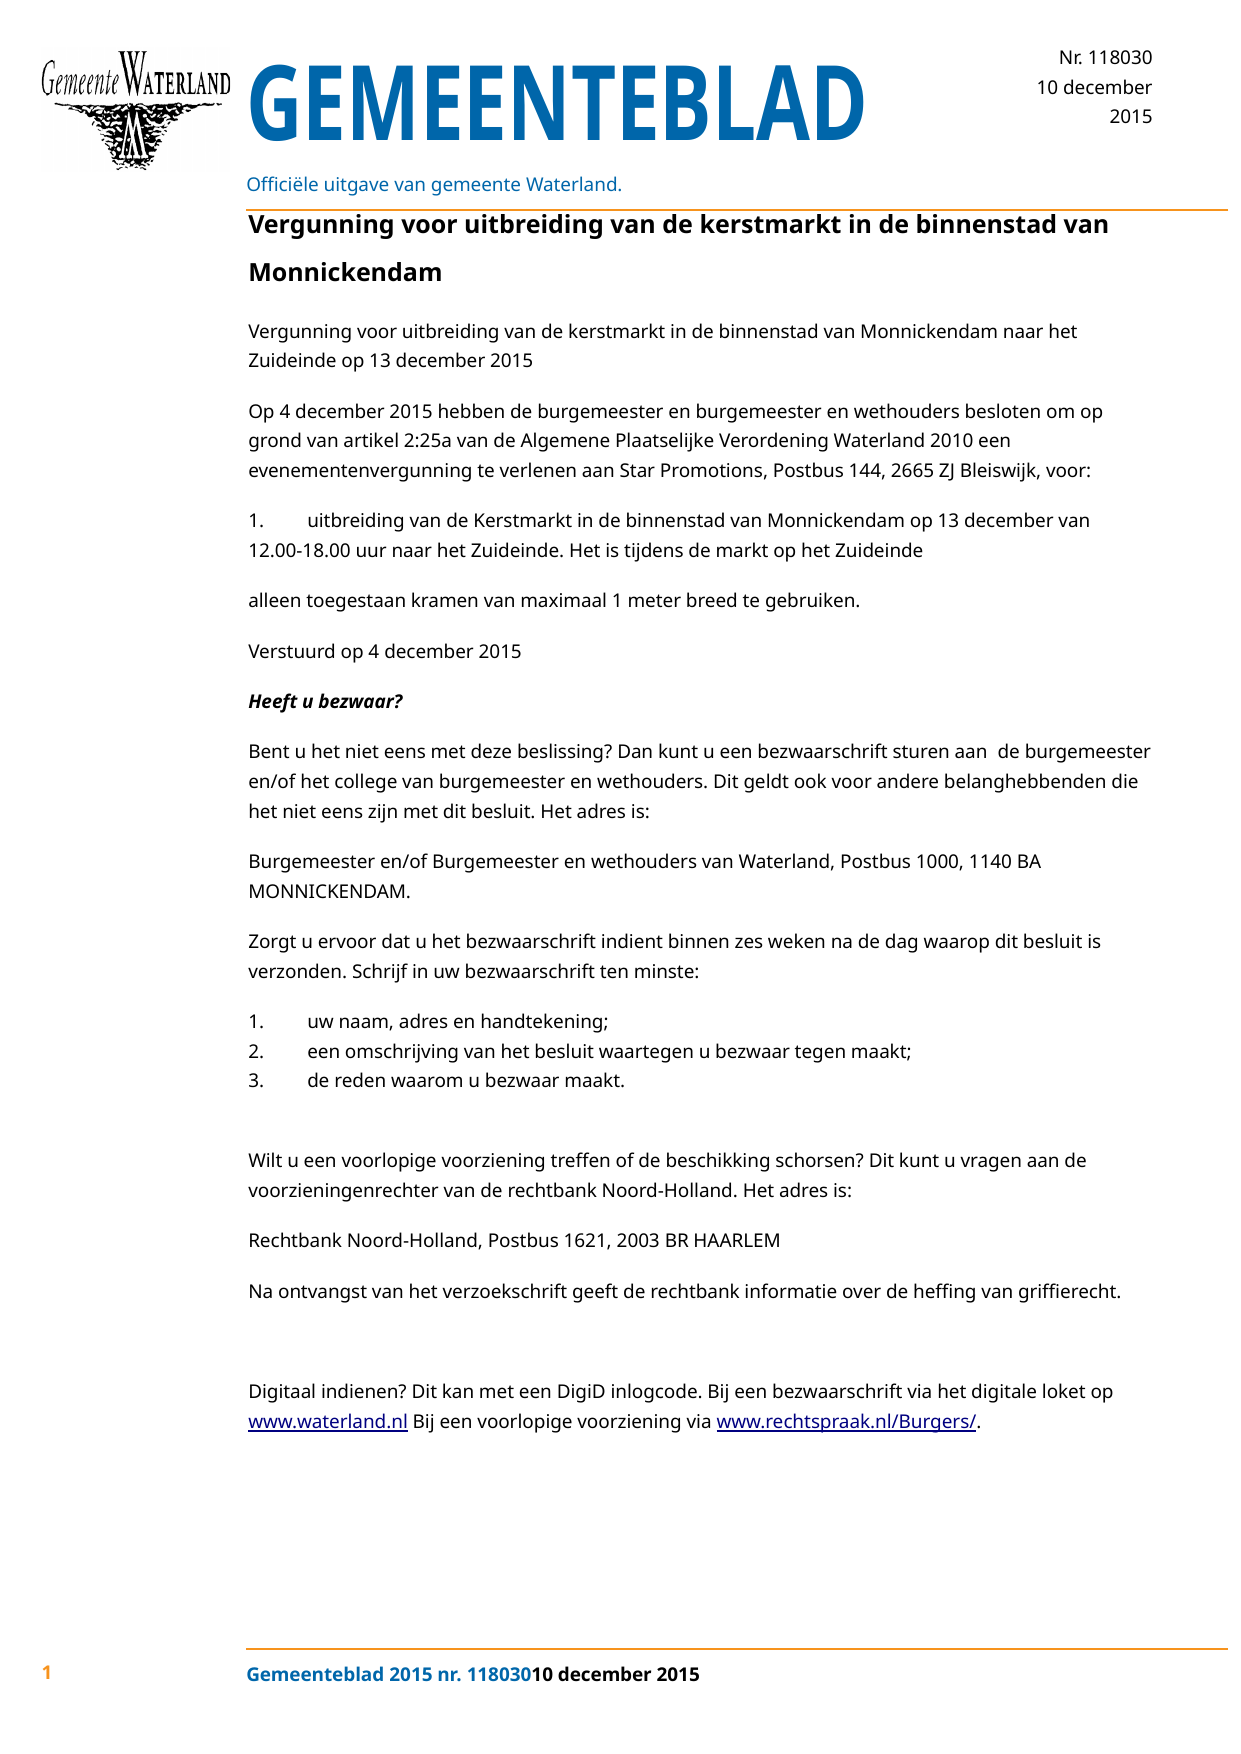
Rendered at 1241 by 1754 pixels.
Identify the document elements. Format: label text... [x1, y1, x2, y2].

text Heeft u bezwaar? [248, 688, 1152, 714]
list uitbreiding van de Kerstmarkt in de binnenstad van Monnickendam op 13 december van [248, 507, 1152, 533]
text Wilt u een voorlopige voorziening treffen of de beschikking schorsen? Dit kunt u vragen aan de voorzieningenrechter van de rechtbank Noord-Holland. Het adres is: [248, 1147, 1152, 1203]
text Vergunning voor uitbreiding van de kerstmarkt in de binnenstad van Monnickendam naar het Zuideinde op 13 december 2015 [248, 318, 1152, 373]
text Op 4 december 2015 hebben de burgemeester en burgemeester en wethouders besloten om op grond van artikel 2:25a van de Algemene Plaatselijke Verordening Waterland 2010 een evenementenvergunning te verlenen aan Star Promotions, Postbus 144, 2665 ZJ Bleiswijk, voor: [248, 398, 1152, 483]
text Digitaal indienen? Dit kan met een DigiD inlogcode. Bij een bezwaarschrift via het digitale loket op www.waterland.nl Bij een voorlopige voorziening via www.rechtspraak.nl/Burgers/. [248, 1379, 1152, 1434]
list uw naam, adres en handtekening; [248, 1008, 1152, 1034]
list de reden waarom u bezwaar maakt. [248, 1067, 1152, 1093]
picture [41, 47, 231, 172]
text 12.00-18.00 uur naar het Zuideinde. Het is tijdens de markt op het Zuideinde [248, 537, 1152, 563]
text alleen toegestaan kramen van maximaal 1 meter breed te gebruiken. [248, 587, 1152, 613]
text Verstuurd op 4 december 2015 [248, 638, 1152, 664]
text Vergunning voor uitbreiding van de kerstmarkt in de binnenstad van Monnickendam [248, 211, 1152, 288]
text Bent u het niet eens met deze beslissing? Dan kunt u een bezwaarschrift sturen aan de burgemeester en/of het college van burgemeester en wethouders. Dit geldt ook voor andere belanghebbenden die het niet eens zijn met dit besluit. Het adres is: [248, 739, 1152, 824]
text Rechtbank Noord-Holland, Postbus 1621, 2003 BR HAARLEM [248, 1227, 1152, 1253]
list een omschrijving van het besluit waartegen u bezwaar tegen maakt; [248, 1038, 1152, 1064]
text Burgemeester en/of Burgemeester en wethouders van Waterland, Postbus 1000, 1140 BA MONNICKENDAM. [248, 848, 1152, 904]
text Zorgt u ervoor dat u het bezwaarschrift indient binnen zes weken na de dag waarop dit besluit is verzonden. Schrijf in uw bezwaarschrift ten minste: [248, 928, 1152, 984]
text Na ontvangst van het verzoekschrift geeft de rechtbank informatie over de heffing van griffierecht. [248, 1278, 1152, 1304]
